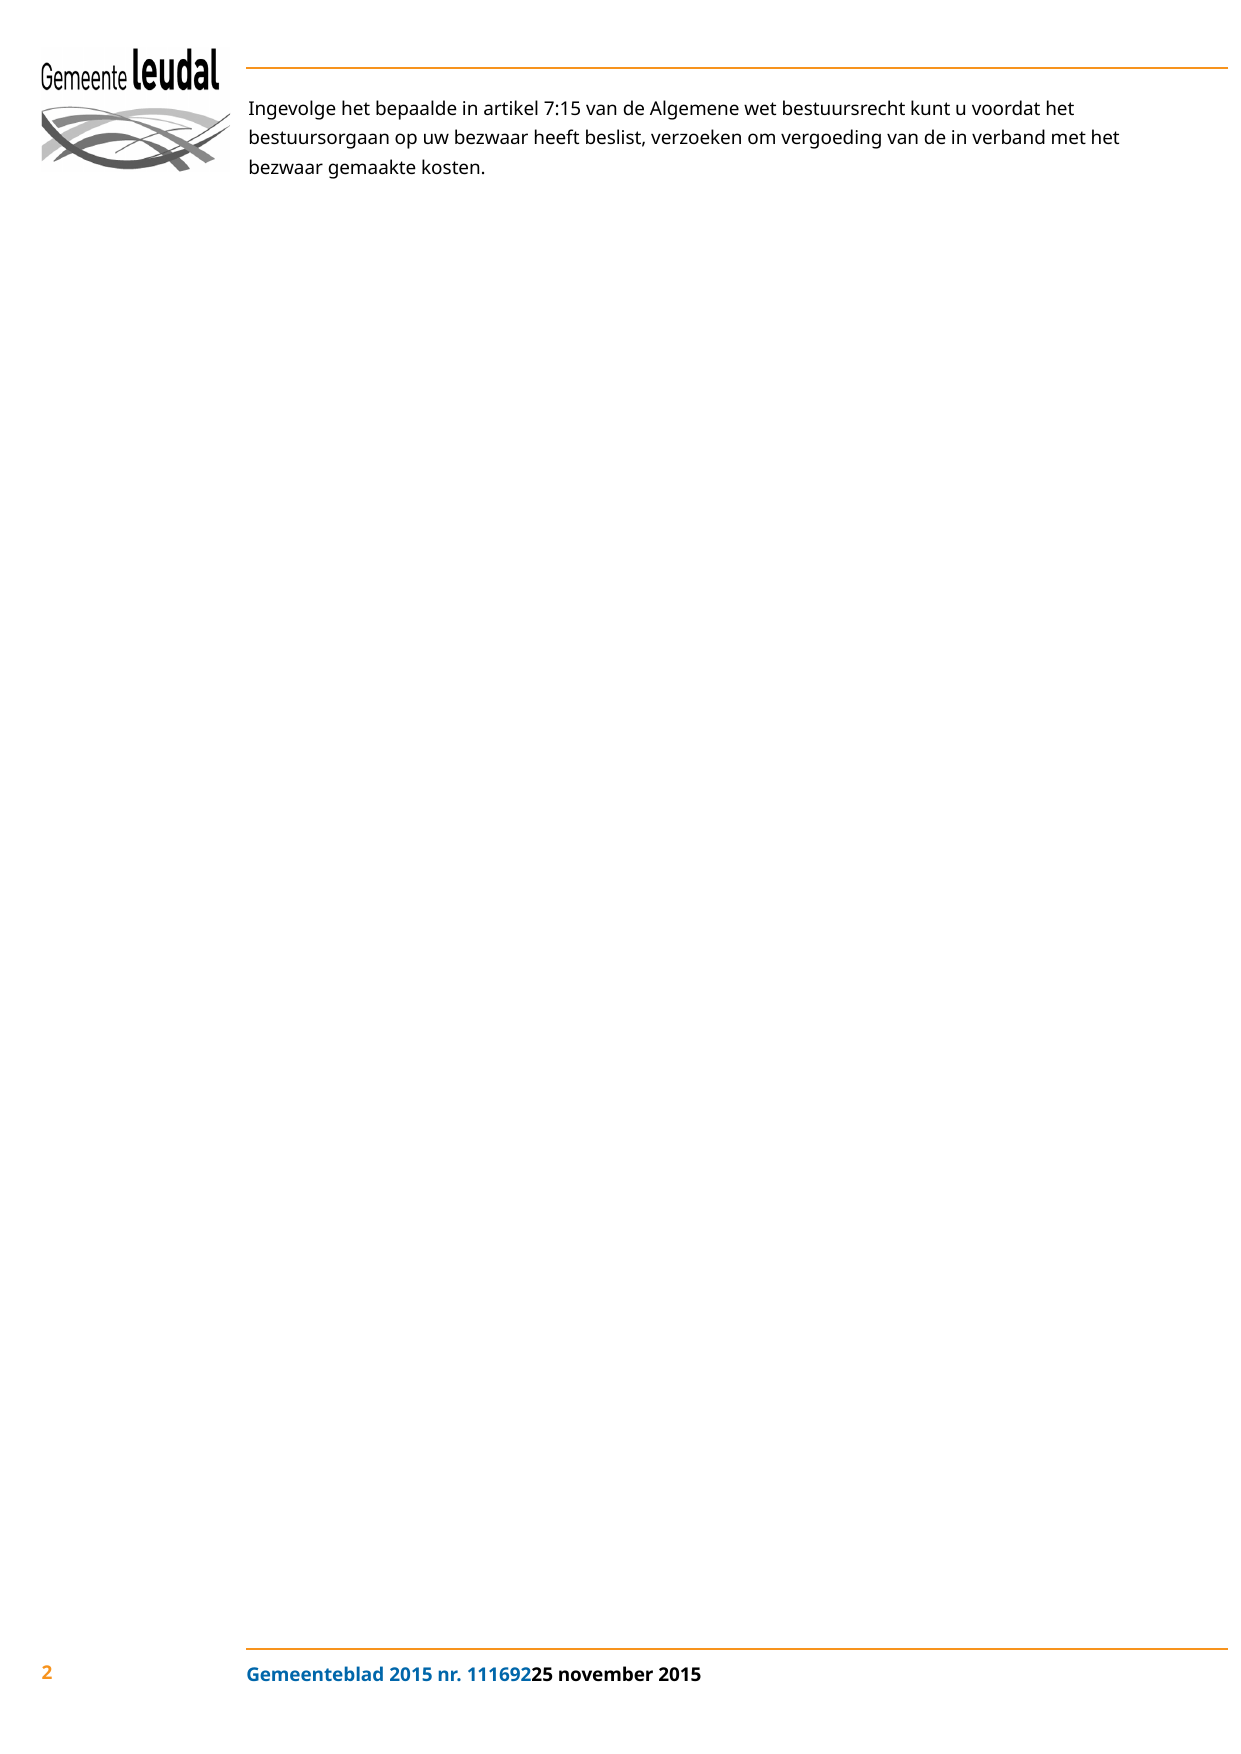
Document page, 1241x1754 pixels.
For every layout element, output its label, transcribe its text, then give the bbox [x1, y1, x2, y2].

picture [41, 47, 231, 172]
text Ingevolge het bepaalde in artikel 7:15 van de Algemene wet bestuursrecht kunt u voordat het bestuursorgaan op uw bezwaar heeft beslist, verzoeken om vergoeding van de in verband met het bezwaar gemaakte kosten. [248, 95, 1152, 180]
